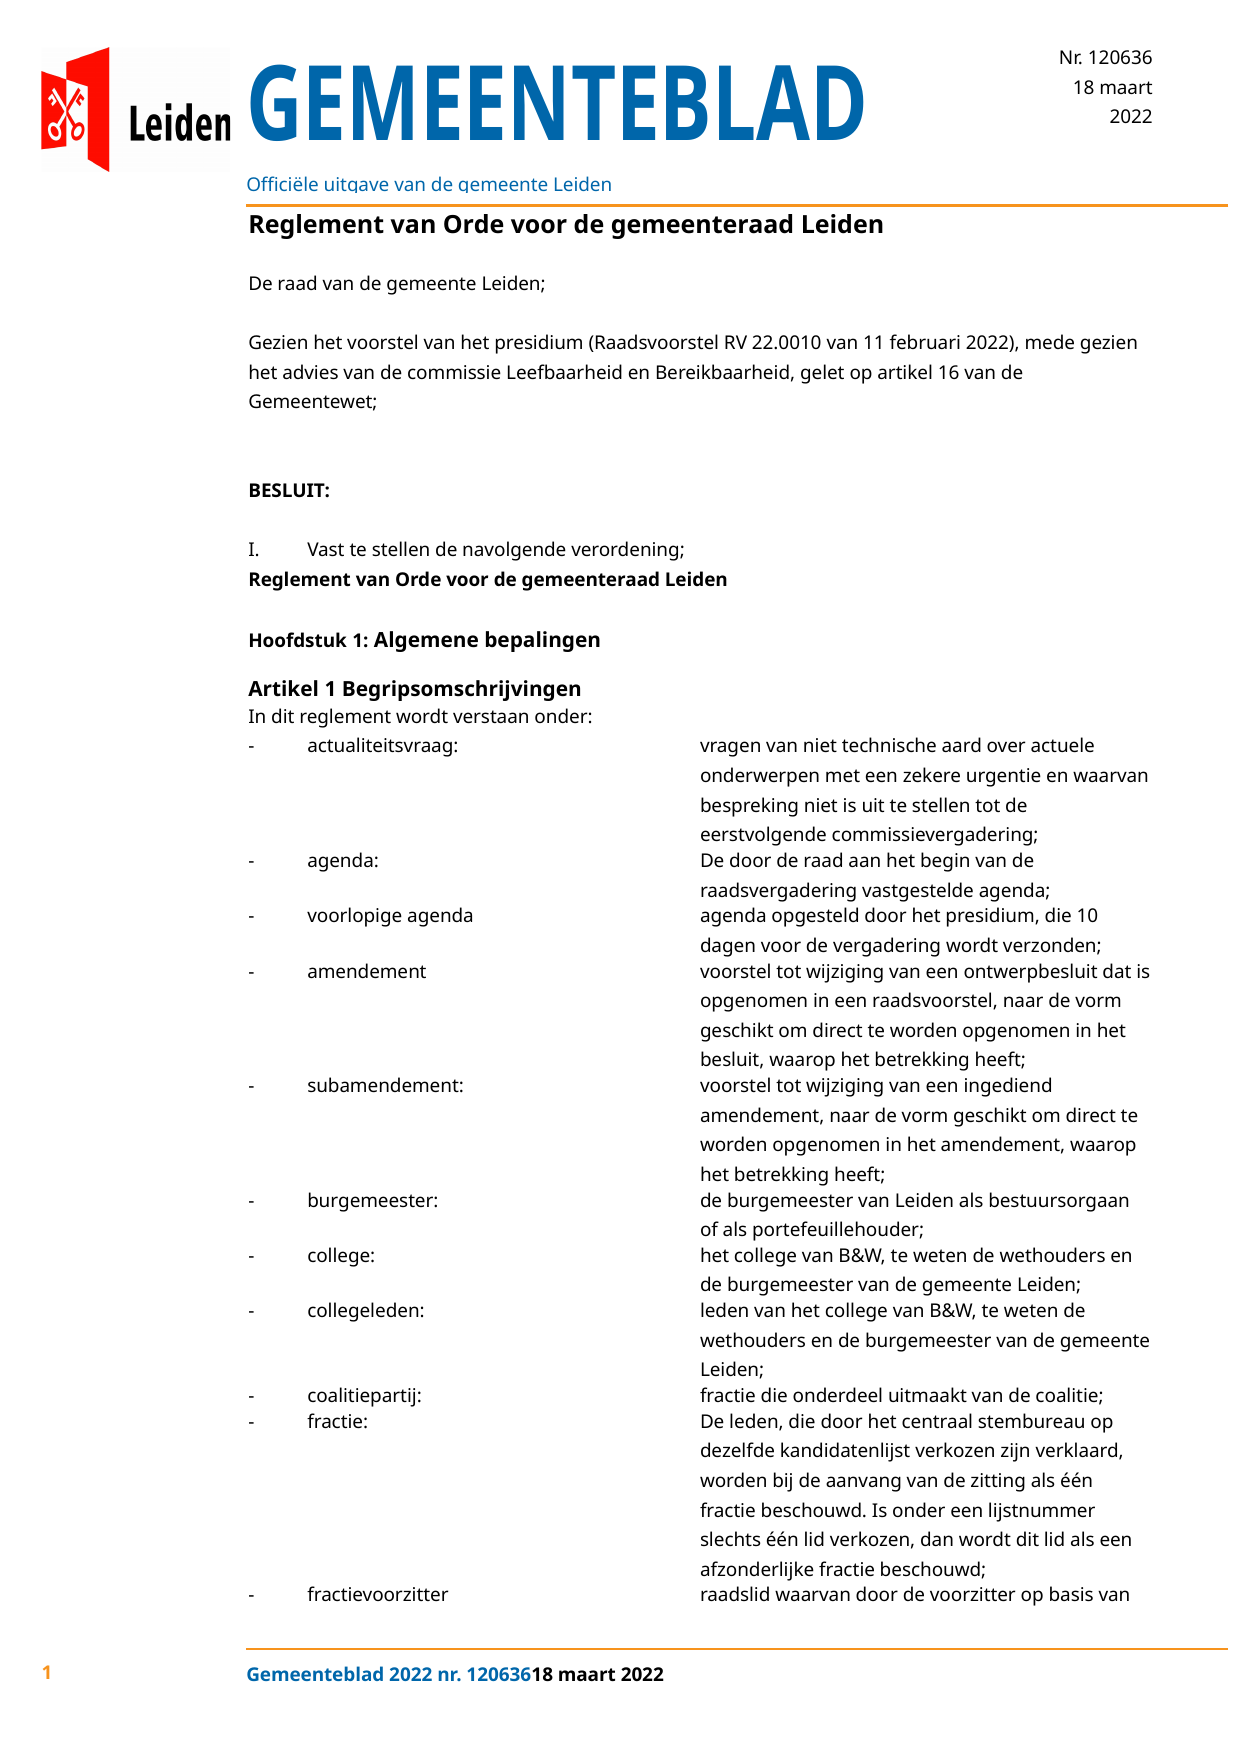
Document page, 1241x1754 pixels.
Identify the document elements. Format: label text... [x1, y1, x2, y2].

picture [41, 47, 231, 172]
text Gezien het voorstel van het presidium (Raadsvoorstel RV 22.0010 van 11 februari 2022), mede gezien het advies van de commissie Leefbaarheid en Bereikbaarheid, gelet op artikel 16 van de Gemeentewet; [248, 329, 1152, 414]
table_cell collegeleden: [248, 1298, 700, 1382]
text BESLUIT: [248, 477, 1152, 503]
text Hoofdstuk 1: Algemene bepalingen [248, 625, 1152, 654]
table_cell subamendement: [248, 1072, 700, 1187]
text Reglement van Orde voor de gemeenteraad Leiden [248, 566, 1152, 592]
table_cell voorlopige agenda [248, 903, 700, 958]
table_cell college: [248, 1242, 700, 1297]
table_header vragen van niet technische aard over actuele onderwerpen met een zekere urgentie en waarvan bespreking niet is uit te stellen tot de eerstvolgende commissievergadering; [700, 733, 1152, 847]
table_cell de burgemeester van Leiden als bestuursorgaan of als portefeuillehouder; [700, 1187, 1152, 1242]
table_cell het college van B&W, te weten de wethouders en de burgemeester van de gemeente Leiden; [700, 1242, 1152, 1297]
table_cell coalitiepartij: [248, 1382, 700, 1408]
text Artikel 1 Begripsomschrijvingen [248, 674, 1152, 703]
table_cell De door de raad aan het begin van de raadsvergadering vastgestelde agenda; [700, 847, 1152, 902]
table_cell burgemeester: [248, 1187, 700, 1242]
table_cell fractievoorzitter [248, 1582, 700, 1607]
table_cell voorstel tot wijziging van een ontwerpbesluit dat is opgenomen in een raadsvoorstel, naar de vorm geschikt om direct te worden opgenomen in het besluit, waarop het betrekking heeft; [700, 958, 1152, 1072]
table_cell voorstel tot wijziging van een ingediend amendement, naar de vorm geschikt om direct te worden opgenomen in het amendement, waarop het betrekking heeft; [700, 1072, 1152, 1187]
table_cell agenda opgesteld door het presidium, die 10 dagen voor de vergadering wordt verzonden; [700, 903, 1152, 958]
text De raad van de gemeente Leiden; [248, 270, 1152, 296]
table_cell fractie: [248, 1408, 700, 1582]
table_cell amendement [248, 958, 700, 1072]
list Vast te stellen de navolgende verordening; [248, 537, 1152, 562]
table_header actualiteitsvraag: [248, 733, 700, 847]
table_cell leden van het college van B&W, te weten de wethouders en de burgemeester van de gemeente Leiden; [700, 1298, 1152, 1382]
table_cell De leden, die door het centraal stembureau op dezelfde kandidatenlijst verkozen zijn verklaard, worden bij de aanvang van de zitting als één fractie beschouwd. Is onder een lijstnummer slechts één lid verkozen, dan wordt dit lid als een afzonderlijke fractie beschouwd; [700, 1408, 1152, 1582]
table_cell raadslid waarvan door de voorzitter op basis van [700, 1582, 1152, 1607]
table_cell fractie die onderdeel uitmaakt van de coalitie; [700, 1382, 1152, 1408]
table_cell agenda: [248, 847, 700, 902]
text In dit reglement wordt verstaan onder: [248, 703, 1152, 729]
text Reglement van Orde voor de gemeenteraad Leiden [248, 207, 1152, 241]
